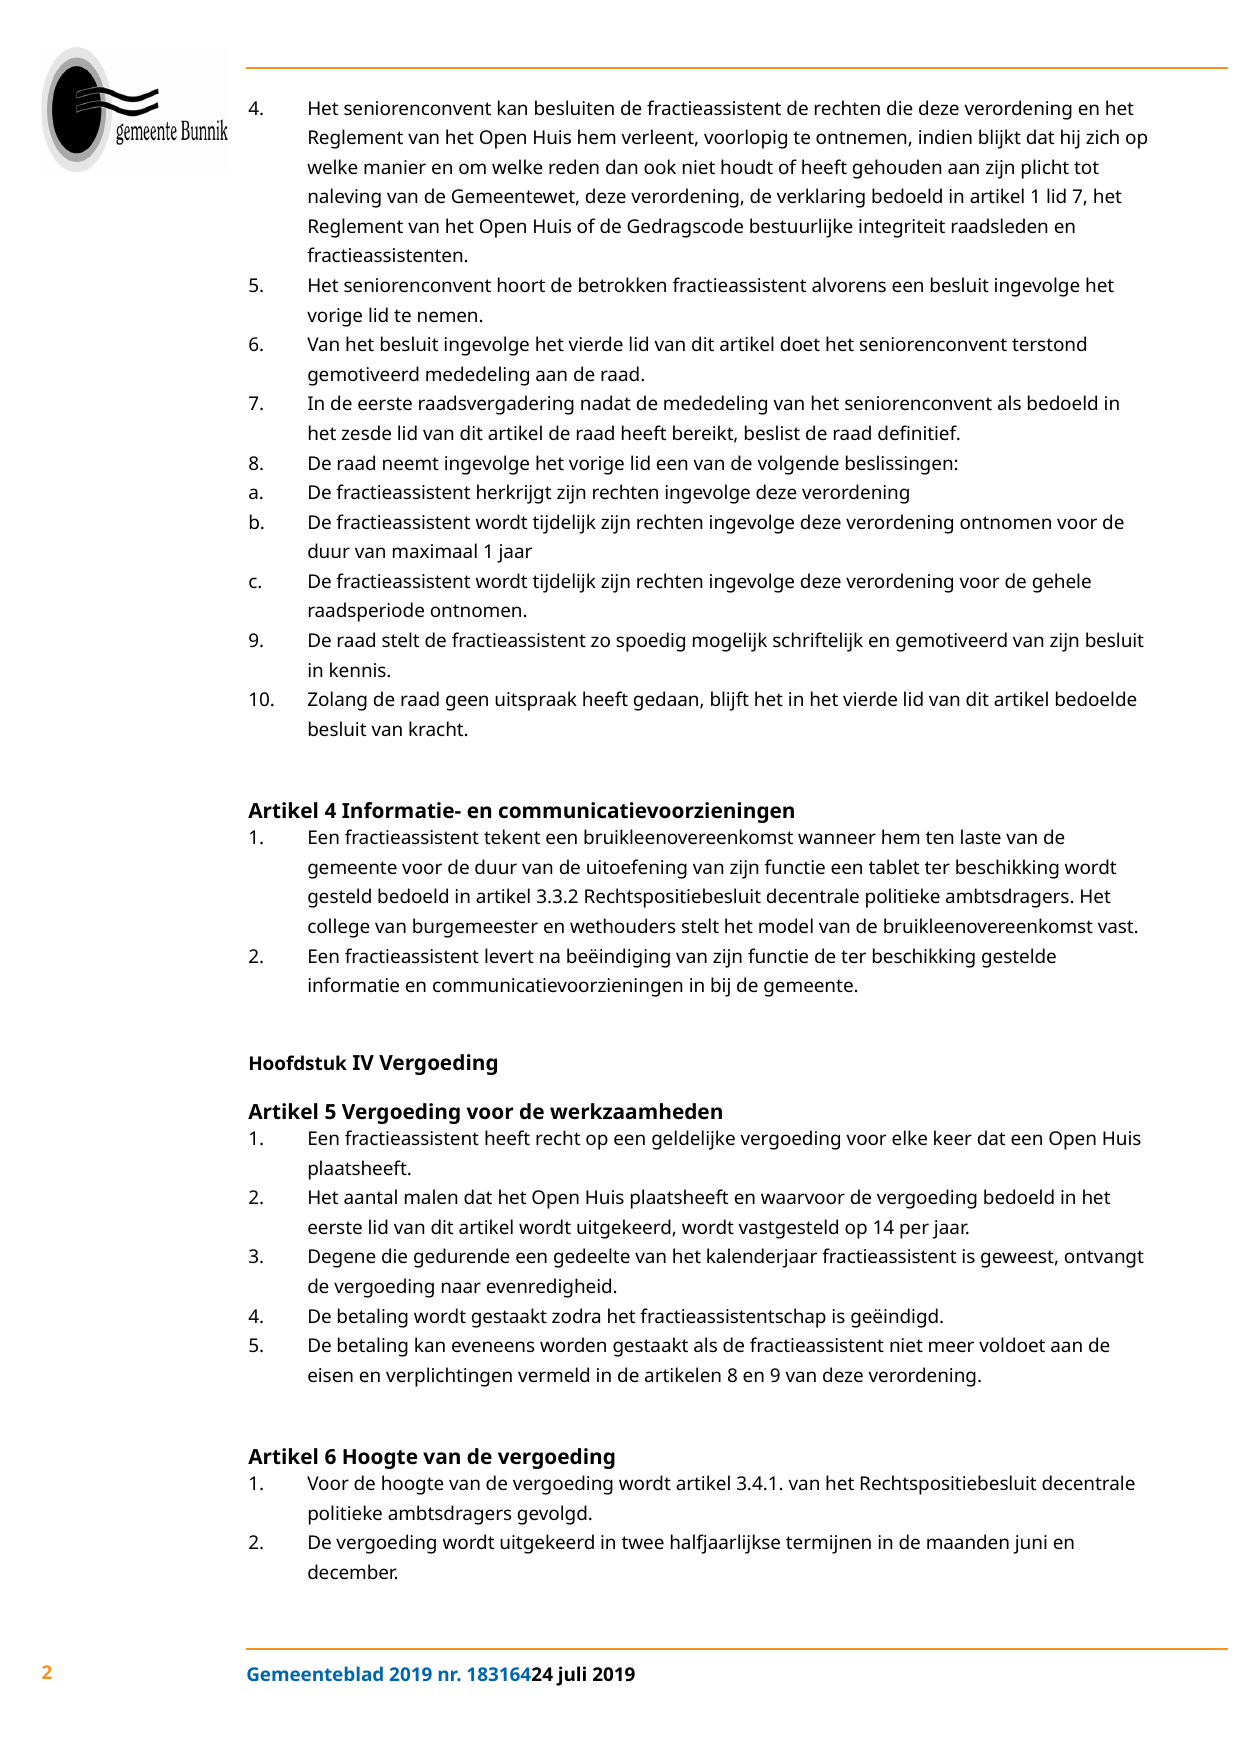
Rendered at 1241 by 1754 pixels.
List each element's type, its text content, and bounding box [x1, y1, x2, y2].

list De fractieassistent wordt tijdelijk zijn rechten ingevolge deze verordening voor de gehele raadsperiode ontnomen. [248, 568, 1152, 623]
list Het aantal malen dat het Open Huis plaatsheeft en waarvoor de vergoeding bedoeld in het eerste lid van dit artikel wordt uitgekeerd, wordt vastgesteld op 14 per jaar. [248, 1184, 1152, 1240]
text Hoofdstuk IV Vergoeding [248, 1048, 1152, 1076]
text Artikel 5 Vergoeding voor de werkzaamheden [248, 1097, 1152, 1125]
list De raad neemt ingevolge het vorige lid een van de volgende beslissingen: [248, 450, 1152, 476]
list Een fractieassistent levert na beëindiging van zijn functie de ter beschikking gestelde informatie en communicatievoorzieningen in bij de gemeente. [248, 943, 1152, 998]
picture [41, 47, 231, 172]
list In de eerste raadsvergadering nadat de mededeling van het seniorenconvent als bedoeld in het zesde lid van dit artikel de raad heeft bereikt, beslist de raad definitief. [248, 391, 1152, 446]
list Het seniorenconvent hoort de betrokken fractieassistent alvorens een besluit ingevolge het vorige lid te nemen. [248, 272, 1152, 328]
list De betaling wordt gestaakt zodra het fractieassistentschap is geëindigd. [248, 1303, 1152, 1328]
list Voor de hoogte van de vergoeding wordt artikel 3.4.1. van het Rechtspositiebesluit decentrale politieke ambtsdragers gevolgd. [248, 1470, 1152, 1526]
list De fractieassistent wordt tijdelijk zijn rechten ingevolge deze verordening ontnomen voor de duur van maximaal 1 jaar [248, 509, 1152, 564]
list Van het besluit ingevolge het vierde lid van dit artikel doet het seniorenconvent terstond gemotiveerd mededeling aan de raad. [248, 331, 1152, 387]
list Het seniorenconvent kan besluiten de fractieassistent de rechten die deze verordening en het Reglement van het Open Huis hem verleent, voorlopig te ontnemen, indien blijkt dat hij zich op welke manier en om welke reden dan ook niet houdt of heeft gehouden aan zijn plicht tot naleving van de Gemeentewet, deze verordening, de verklaring bedoeld in artikel 1 lid 7, het Reglement van het Open Huis of de Gedragscode bestuurlijke integriteit raadsleden en fractieassistenten. [248, 95, 1152, 268]
list De vergoeding wordt uitgekeerd in twee halfjaarlijkse termijnen in de maanden juni en december. [248, 1529, 1152, 1585]
text Artikel 6 Hoogte van de vergoeding [248, 1442, 1152, 1470]
list Degene die gedurende een gedeelte van het kalenderjaar fractieassistent is geweest, ontvangt de vergoeding naar evenredigheid. [248, 1244, 1152, 1299]
text Artikel 4 Informatie- en communicatievoorzieningen [248, 796, 1152, 824]
list De fractieassistent herkrijgt zijn rechten ingevolge deze verordening [248, 479, 1152, 505]
list De betaling kan eveneens worden gestaakt als de fractieassistent niet meer voldoet aan de eisen en verplichtingen vermeld in de artikelen 8 en 9 van deze verordening. [248, 1332, 1152, 1388]
list Zolang de raad geen uitspraak heeft gedaan, blijft het in het vierde lid van dit artikel bedoelde besluit van kracht. [248, 686, 1152, 742]
list Een fractieassistent heeft recht op een geldelijke vergoeding voor elke keer dat een Open Huis plaatsheeft. [248, 1125, 1152, 1181]
list De raad stelt de fractieassistent zo spoedig mogelijk schriftelijk en gemotiveerd van zijn besluit in kennis. [248, 627, 1152, 683]
list Een fractieassistent tekent een bruikleenovereenkomst wanneer hem ten laste van de gemeente voor de duur van de uitoefening van zijn functie een tablet ter beschikking wordt gesteld bedoeld in artikel 3.3.2 Rechtspositiebesluit decentrale politieke ambtsdragers. Het college van burgemeester en wethouders stelt het model van de bruikleenovereenkomst vast. [248, 824, 1152, 939]
